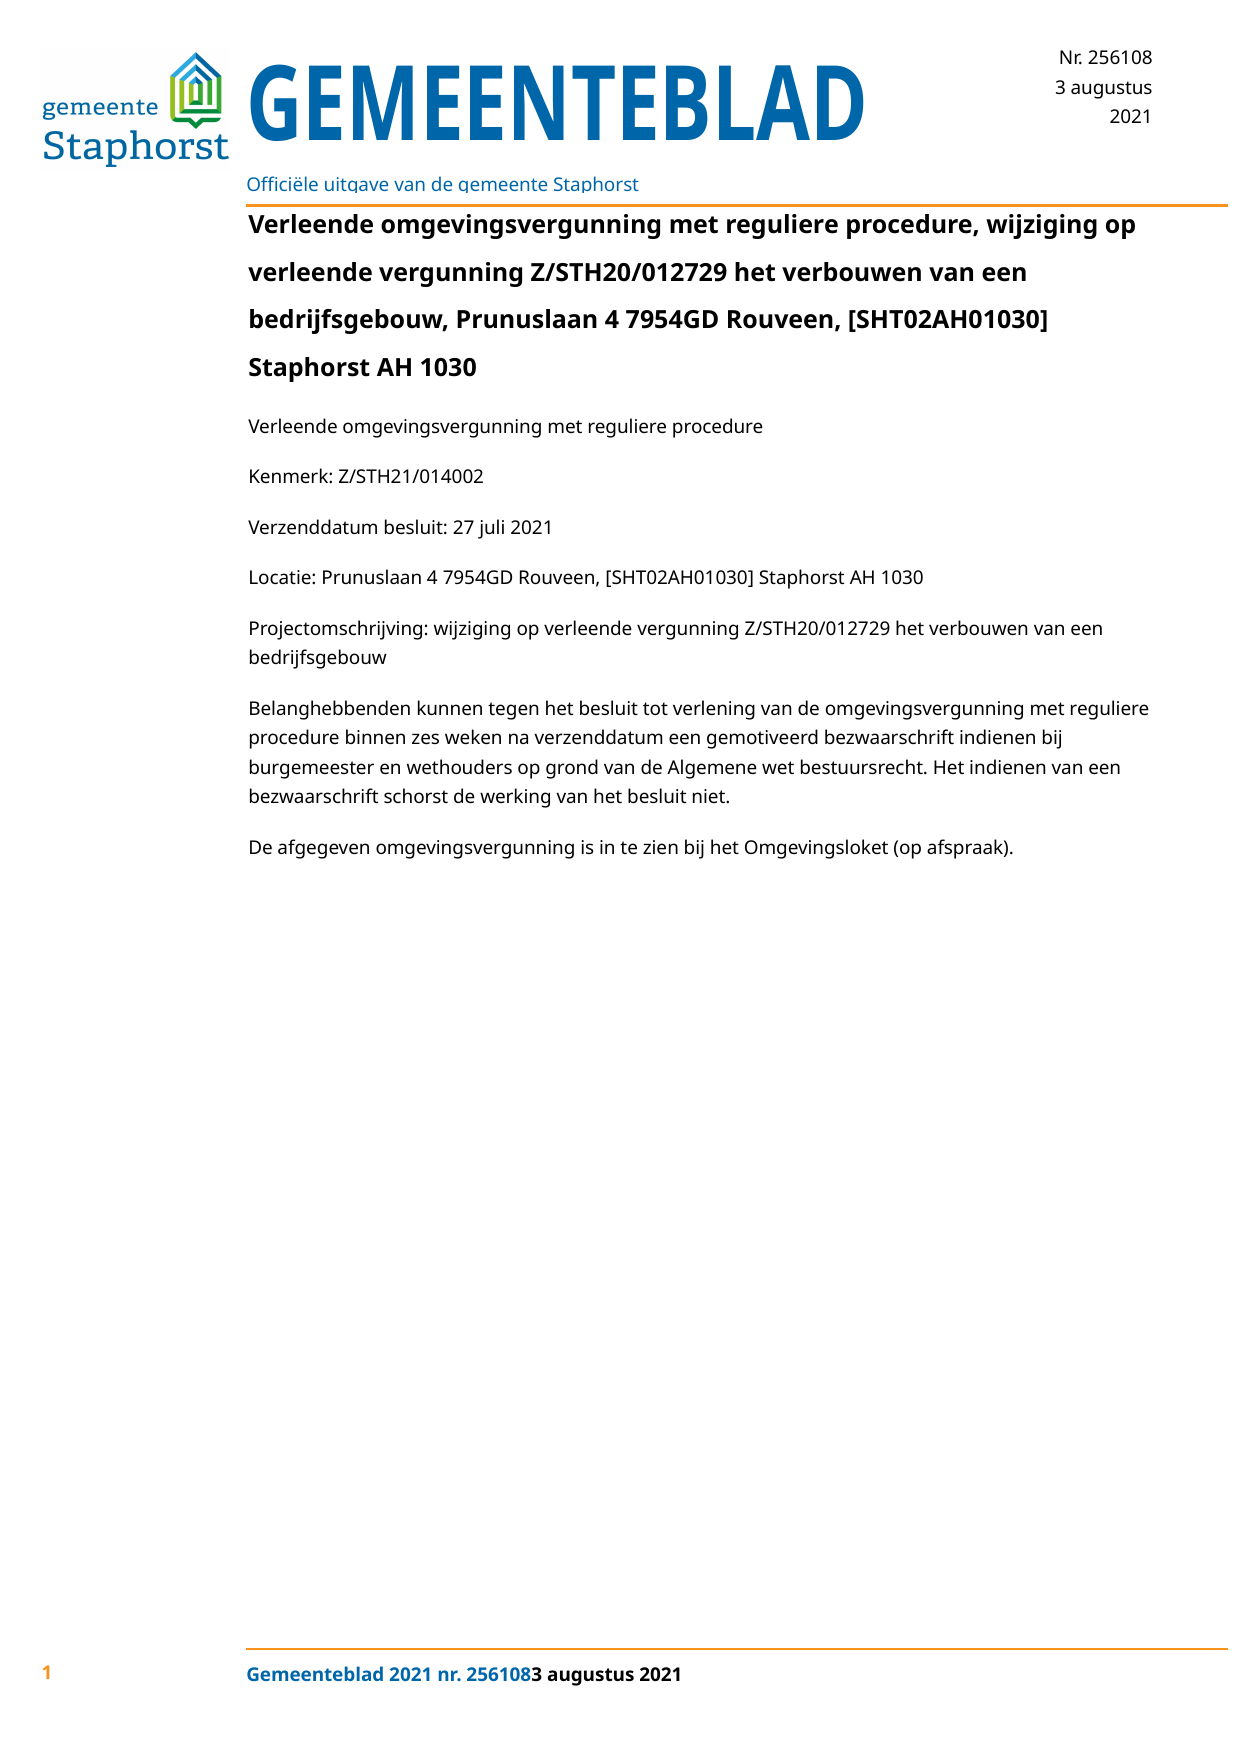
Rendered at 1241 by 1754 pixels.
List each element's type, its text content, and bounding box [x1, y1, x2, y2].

text Locatie: Prunuslaan 4 7954GD Rouveen, [SHT02AH01030] Staphorst AH 1030 [248, 564, 1152, 590]
text De afgegeven omgevingsvergunning is in te zien bij het Omgevingsloket (op afspraak). [248, 834, 1152, 860]
text Verleende omgevingsvergunning met reguliere procedure, wijziging op verleende vergunning Z/STH20/012729 het verbouwen van een bedrijfsgebouw, Prunuslaan 4 7954GD Rouveen, [SHT02AH01030] Staphorst AH 1030 [248, 207, 1152, 384]
picture [41, 47, 231, 172]
text Verzenddatum besluit: 27 juli 2021 [248, 514, 1152, 540]
text Verleende omgevingsvergunning met reguliere procedure [248, 413, 1152, 439]
text Projectomschrijving: wijziging op verleende vergunning Z/STH20/012729 het verbouwen van een bedrijfsgebouw [248, 615, 1152, 670]
text Belanghebbenden kunnen tegen het besluit tot verlening van de omgevingsvergunning met reguliere procedure binnen zes weken na verzenddatum een gemotiveerd bezwaarschrift indienen bij burgemeester en wethouders op grond van de Algemene wet bestuursrecht. Het indienen van een bezwaarschrift schorst de werking van het besluit niet. [248, 695, 1152, 809]
text Kenmerk: Z/STH21/014002 [248, 463, 1152, 489]
